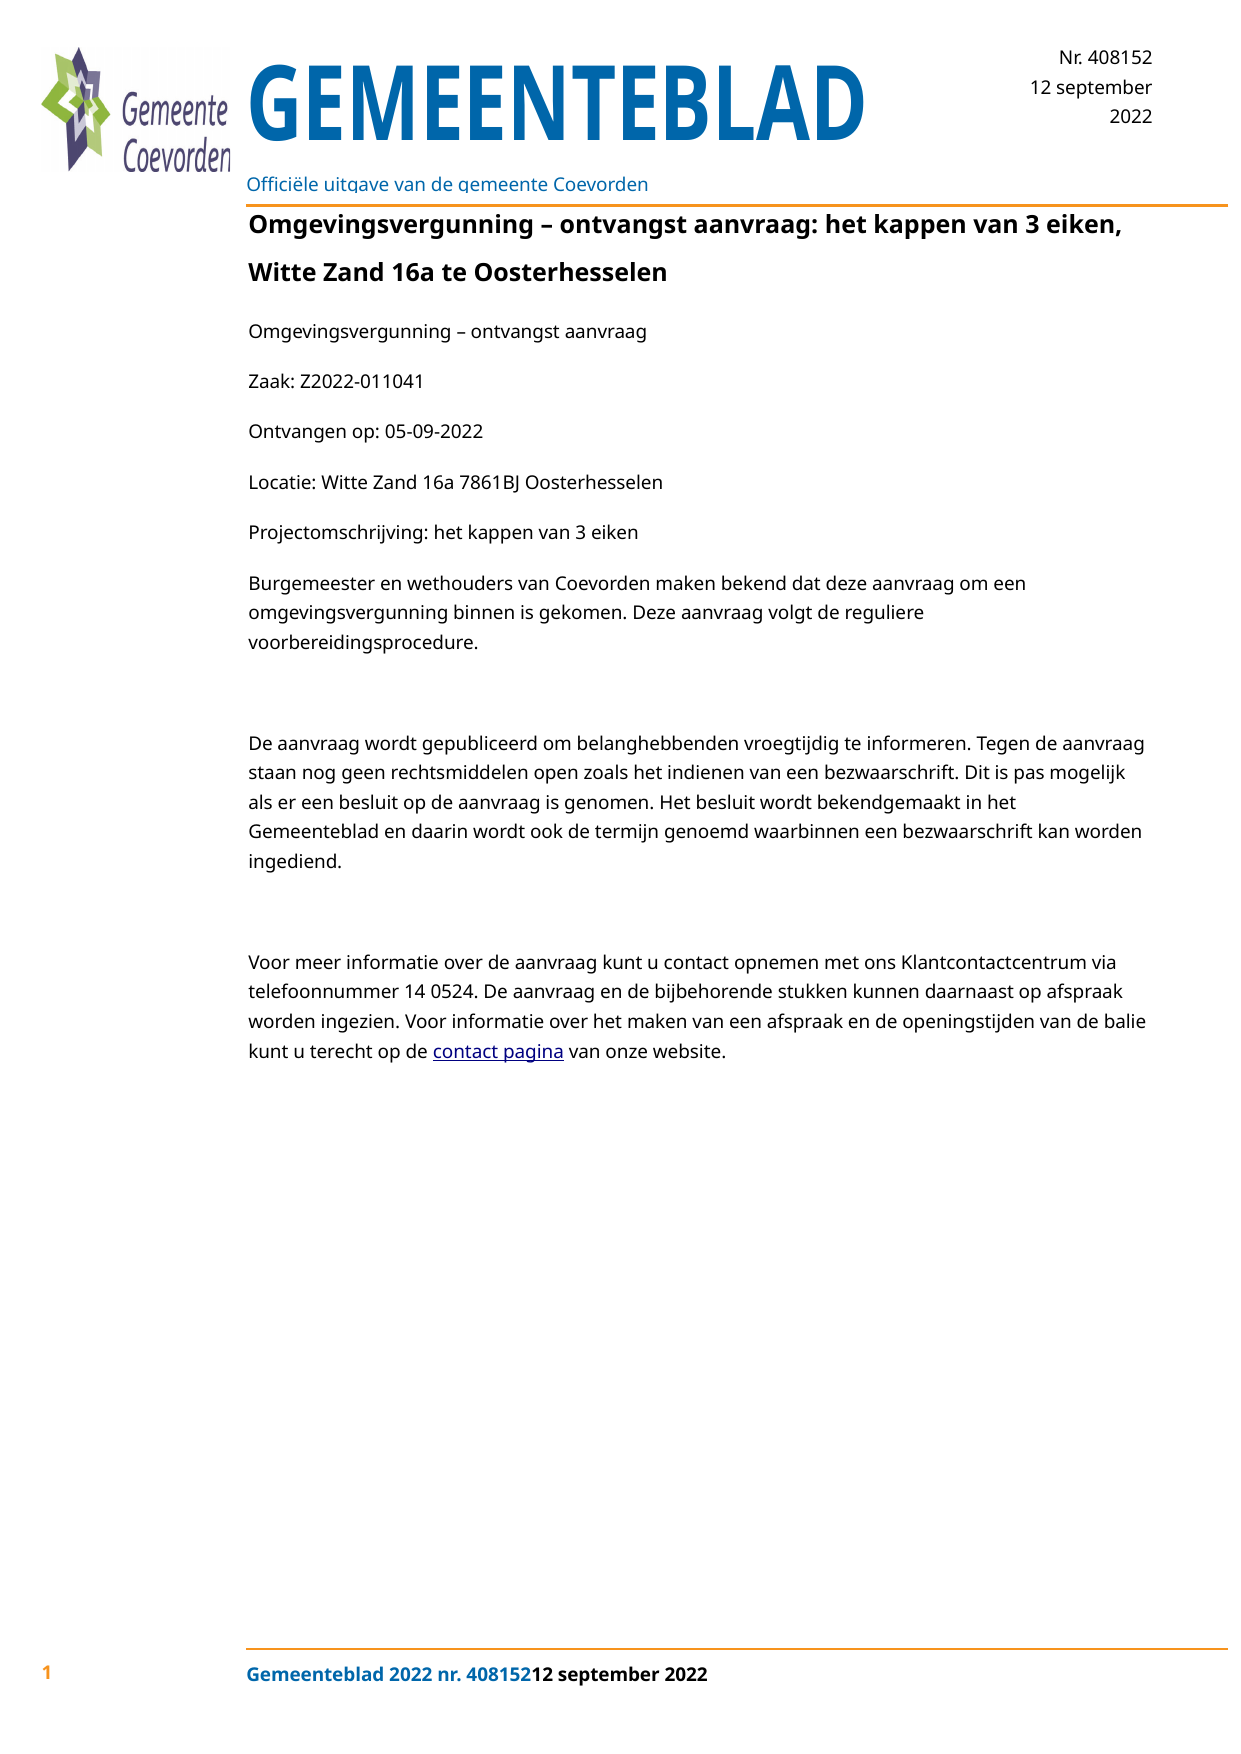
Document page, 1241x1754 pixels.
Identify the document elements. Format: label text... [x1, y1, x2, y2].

text Locatie: Witte Zand 16a 7861BJ Oosterhesselen [248, 469, 1152, 495]
text Omgevingsvergunning – ontvangst aanvraag [248, 318, 1152, 344]
picture [41, 47, 231, 172]
text De aanvraag wordt gepubliceerd om belanghebbenden vroegtijdig te informeren. Tegen de aanvraag staan nog geen rechtsmiddelen open zoals het indienen van een bezwaarschrift. Dit is pas mogelijk als er een besluit op de aanvraag is genomen. Het besluit wordt bekendgemaakt in het Gemeenteblad en daarin wordt ook de termijn genoemd waarbinnen een bezwaarschrift kan worden ingediend. [248, 730, 1152, 874]
text Ontvangen op: 05-09-2022 [248, 419, 1152, 444]
text Burgemeester en wethouders van Coevorden maken bekend dat deze aanvraag om een omgevingsvergunning binnen is gekomen. Deze aanvraag volgt de reguliere voorbereidingsprocedure. [248, 570, 1152, 655]
text Voor meer informatie over de aanvraag kunt u contact opnemen met ons Klantcontactcentrum via telefoonnummer 14 0524. De aanvraag en de bijbehorende stukken kunnen daarnaast op afspraak worden ingezien. Voor informatie over het maken van een afspraak en de openingstijden van de balie kunt u terecht op de contact pagina van onze website. [248, 949, 1152, 1064]
text Projectomschrijving: het kappen van 3 eiken [248, 519, 1152, 545]
text Zaak: Z2022-011041 [248, 368, 1152, 394]
text Omgevingsvergunning – ontvangst aanvraag: het kappen van 3 eiken, Witte Zand 16a te Oosterhesselen [248, 207, 1152, 288]
